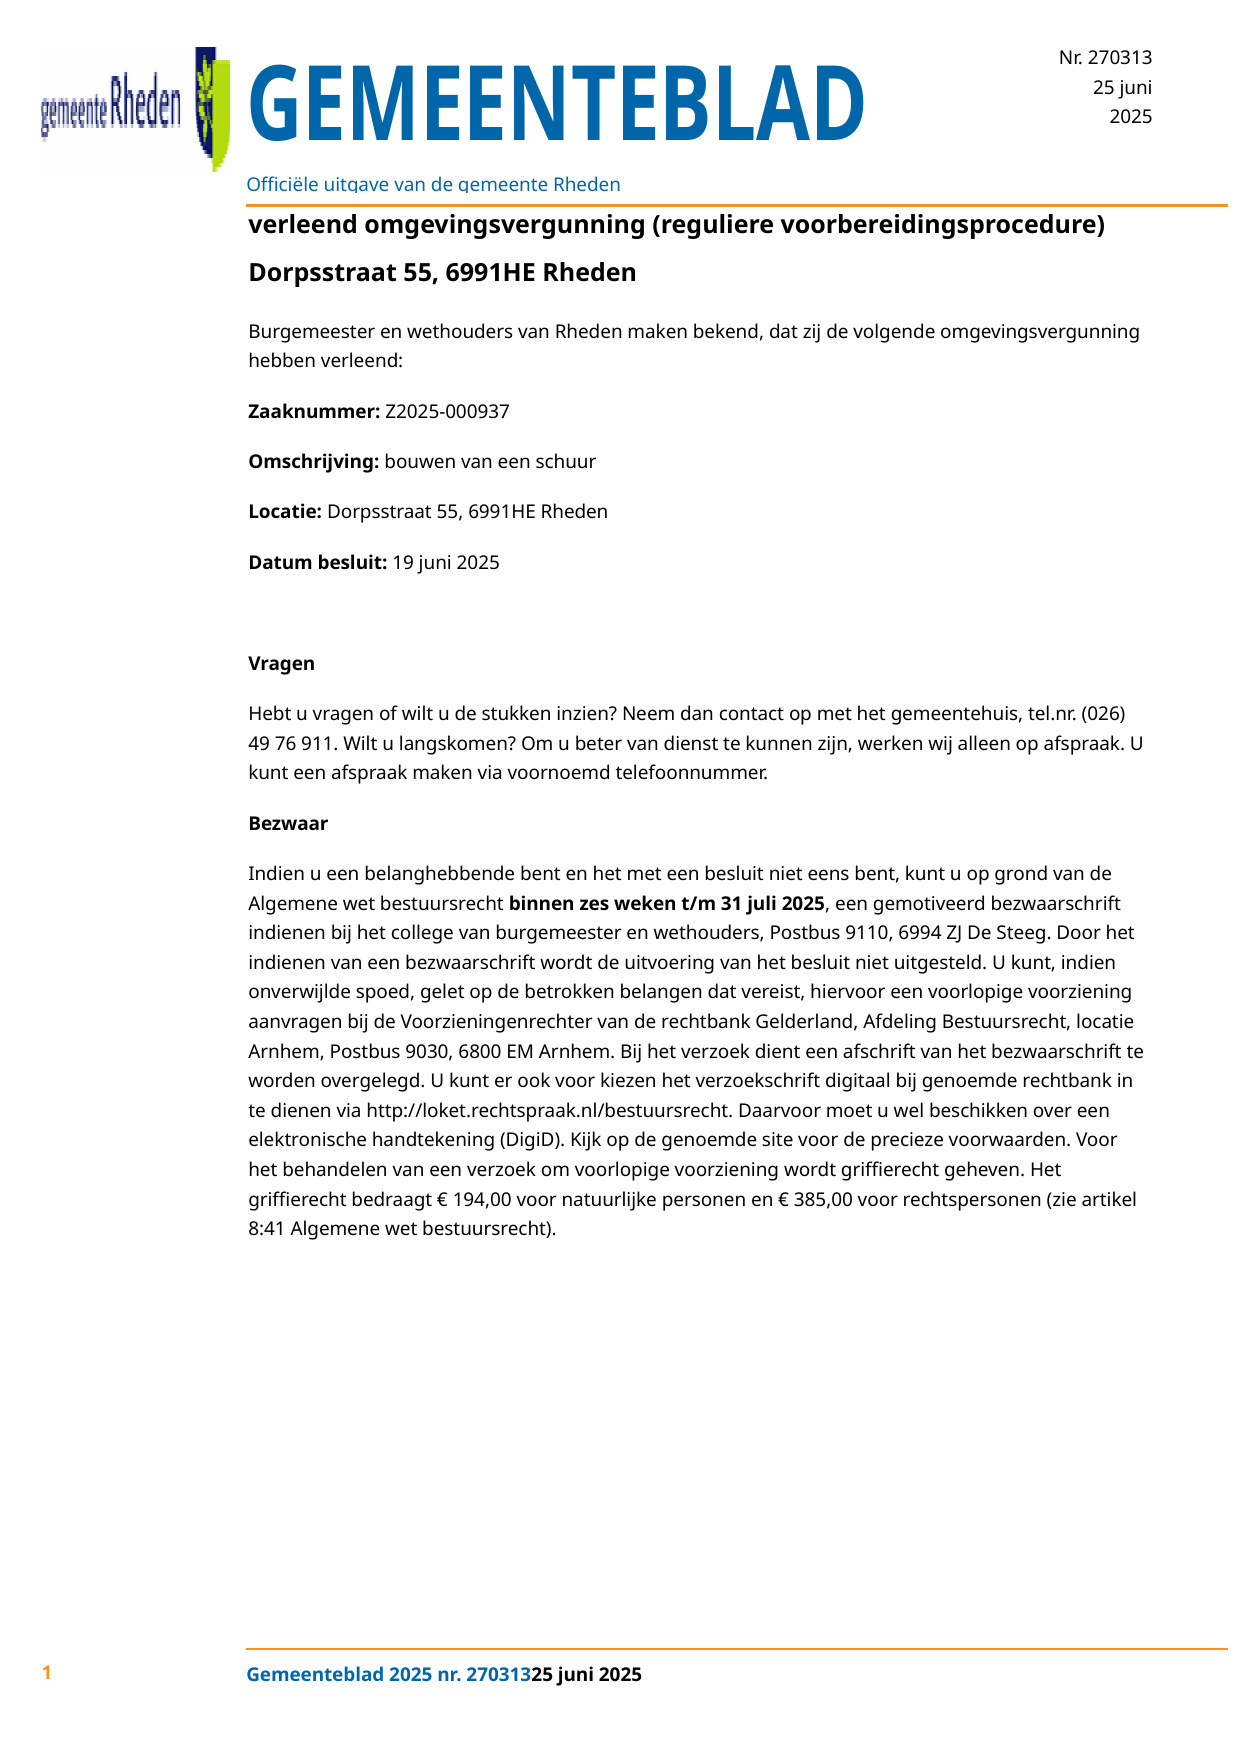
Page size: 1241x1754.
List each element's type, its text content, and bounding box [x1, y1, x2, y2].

picture [41, 47, 231, 172]
text verleend omgevingsvergunning (reguliere voorbereidingsprocedure) Dorpsstraat 55, 6991HE Rheden [248, 207, 1152, 288]
text Burgemeester en wethouders van Rheden maken bekend, dat zij de volgende omgevingsvergunning hebben verleend: [248, 318, 1152, 373]
text Locatie: Dorpsstraat 55, 6991HE Rheden [248, 499, 1152, 524]
text Vragen [248, 650, 1152, 676]
text Zaaknummer: Z2025-000937 [248, 398, 1152, 424]
text Omschrijving: bouwen van een schuur [248, 448, 1152, 474]
text Datum besluit: 19 juni 2025 [248, 549, 1152, 575]
text Hebt u vragen of wilt u de stukken inzien? Neem dan contact op met het gemeentehuis, tel.nr. (026) 49 76 911. Wilt u langskomen? Om u beter van dienst te kunnen zijn, werken wij alleen op afspraak. U kunt een afspraak maken via voornoemd telefoonnummer. [248, 700, 1152, 785]
text Indien u een belanghebbende bent en het met een besluit niet eens bent, kunt u op grond van de Algemene wet bestuursrecht binnen zes weken t/m 31 juli 2025, een gemotiveerd bezwaarschrift indienen bij het college van burgemeester en wethouders, Postbus 9110, 6994 ZJ De Steeg. Door het indienen van een bezwaarschrift wordt de uitvoering van het besluit niet uitgesteld. U kunt, indien onverwijlde spoed, gelet op de betrokken belangen dat vereist, hiervoor een voorlopige voorziening aanvragen bij de Voorzieningenrechter van de rechtbank Gelderland, Afdeling Bestuursrecht, locatie Arnhem, Postbus 9030, 6800 EM Arnhem. Bij het verzoek dient een afschrift van het bezwaarschrift te worden overgelegd. U kunt er ook voor kiezen het verzoekschrift digitaal bij genoemde rechtbank in te dienen via http://loket.rechtspraak.nl/bestuursrecht. Daarvoor moet u wel beschikken over een elektronische handtekening (DigiD). Kijk op de genoemde site voor de precieze voorwaarden. Voor het behandelen van een verzoek om voorlopige voorziening wordt griffierecht geheven. Het griffierecht bedraagt € 194,00 voor natuurlijke personen en € 385,00 voor rechtspersonen (zie artikel 8:41 Algemene wet bestuursrecht). [248, 860, 1152, 1241]
text Bezwaar [248, 810, 1152, 836]
